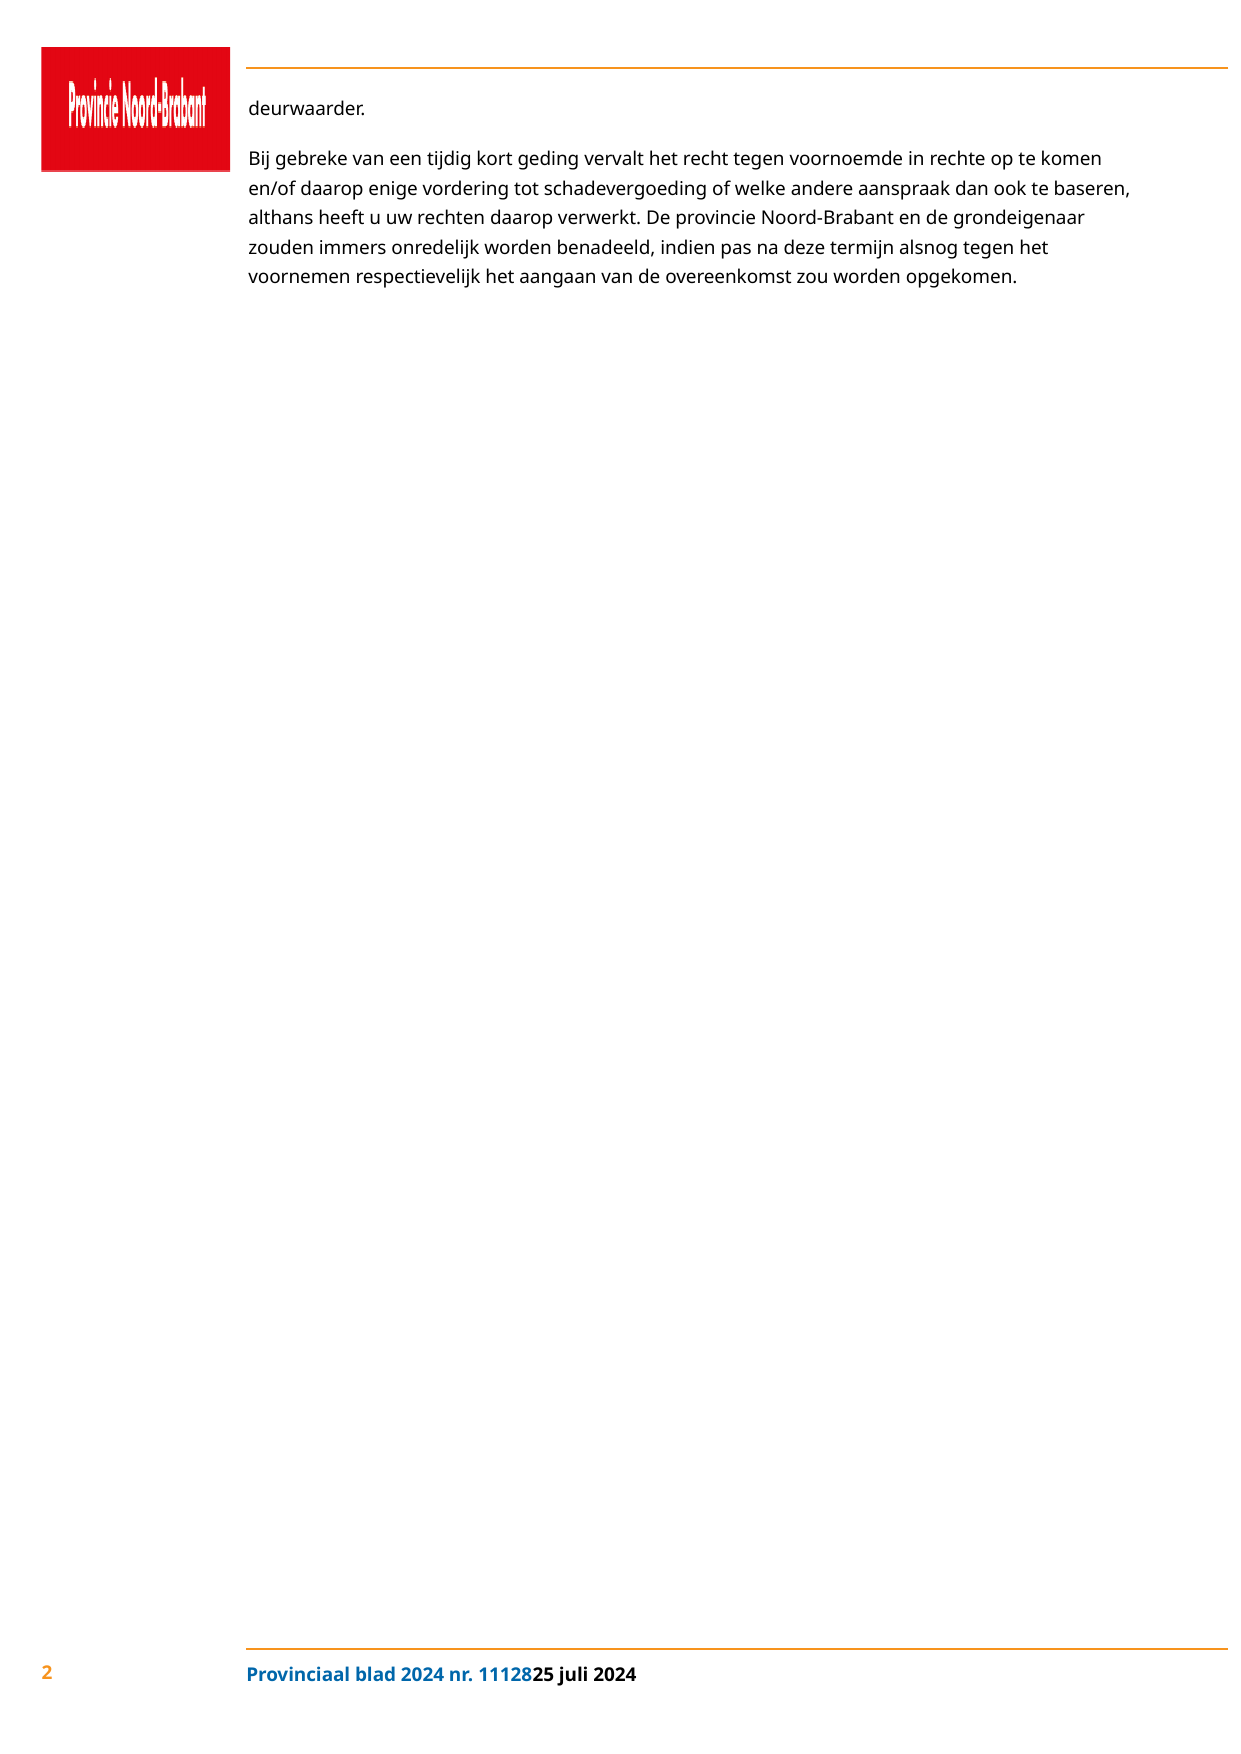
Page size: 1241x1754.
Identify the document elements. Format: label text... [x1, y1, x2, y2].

text deurwaarder. [248, 95, 1152, 121]
picture [41, 47, 231, 172]
text Bij gebreke van een tijdig kort geding vervalt het recht tegen voornoemde in rechte op te komen en/of daarop enige vordering tot schadevergoeding of welke andere aanspraak dan ook te baseren, althans heeft u uw rechten daarop verwerkt. De provincie Noord-Brabant en de grondeigenaar zouden immers onredelijk worden benadeeld, indien pas na deze termijn alsnog tegen het voornemen respectievelijk het aangaan van de overeenkomst zou worden opgekomen. [248, 145, 1152, 289]
